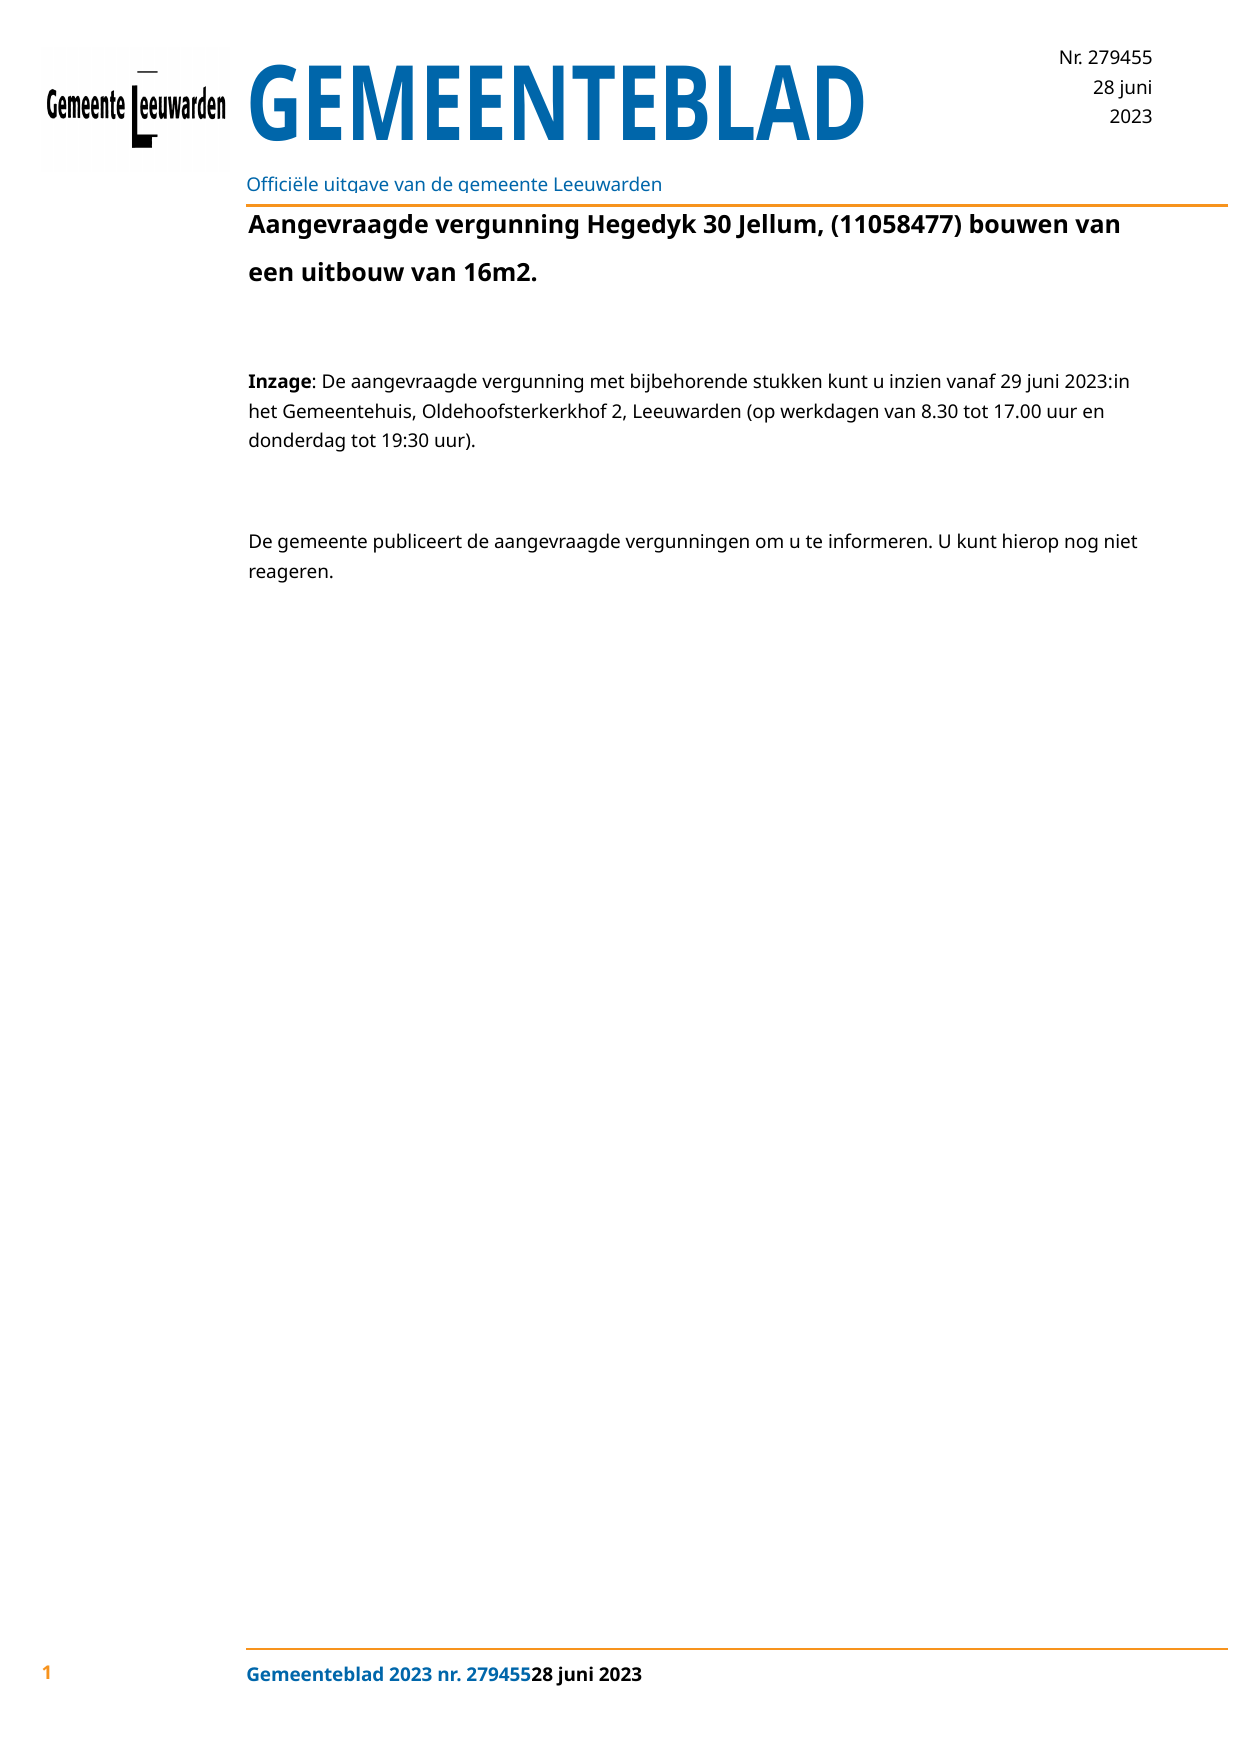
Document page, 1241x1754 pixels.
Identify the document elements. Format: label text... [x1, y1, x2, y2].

text Inzage: De aangevraagde vergunning met bijbehorende stukken kunt u inzien vanaf 29 juni 2023:in het Gemeentehuis, Oldehoofsterkerkhof 2, Leeuwarden (op werkdagen van 8.30 tot 17.00 uur en donderdag tot 19:30 uur). [248, 368, 1152, 453]
text Aangevraagde vergunning Hegedyk 30 Jellum, (11058477) bouwen van een uitbouw van 16m2. [248, 207, 1152, 288]
text De gemeente publiceert de aangevraagde vergunningen om u te informeren. U kunt hierop nog niet reageren. [248, 528, 1152, 584]
picture [41, 47, 231, 172]
